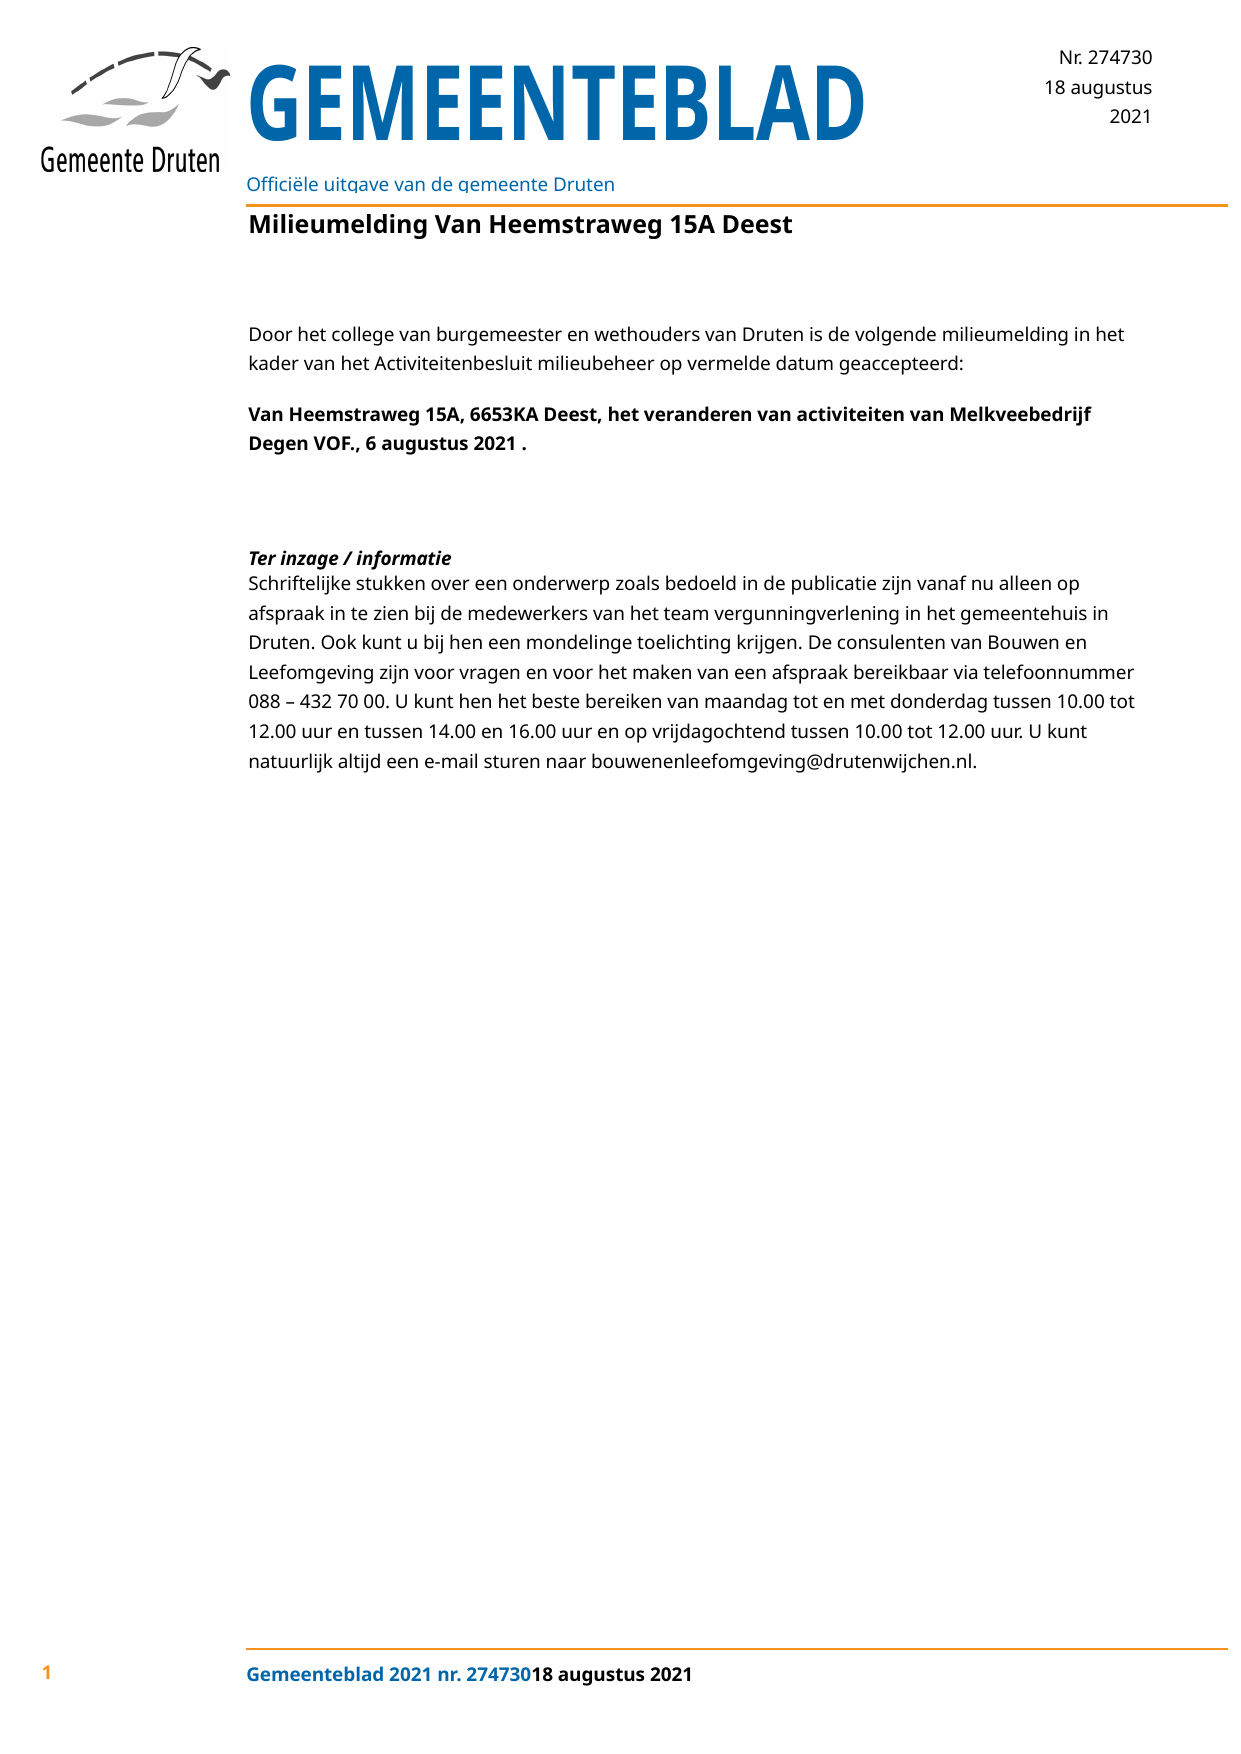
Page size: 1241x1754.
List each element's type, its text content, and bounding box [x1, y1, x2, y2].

text Van Heemstraweg 15A, 6653KA Deest, het veranderen van activiteiten van Melkveebedrijf Degen VOF., 6 augustus 2021 . [248, 401, 1152, 456]
text Ter inzage / informatie [248, 545, 1152, 570]
text Milieumelding Van Heemstraweg 15A Deest [248, 207, 1152, 241]
text Door het college van burgemeester en wethouders van Druten is de volgende milieumelding in het kader van het Activiteitenbesluit milieubeheer op vermelde datum geaccepteerd: [248, 321, 1152, 376]
text Schriftelijke stukken over een onderwerp zoals bedoeld in de publicatie zijn vanaf nu alleen op afspraak in te zien bij de medewerkers van het team vergunningverlening in het gemeentehuis in Druten. Ook kunt u bij hen een mondelinge toelichting krijgen. De consulenten van Bouwen en Leefomgeving zijn voor vragen en voor het maken van een afspraak bereikbaar via telefoonnummer 088 – 432 70 00. U kunt hen het beste bereiken van maandag tot en met donderdag tussen 10.00 tot 12.00 uur en tussen 14.00 en 16.00 uur en op vrijdagochtend tussen 10.00 tot 12.00 uur. U kunt natuurlijk altijd een e-mail sturen naar bouwenenleefomgeving@drutenwijchen.nl. [248, 570, 1152, 774]
picture [41, 47, 231, 172]
